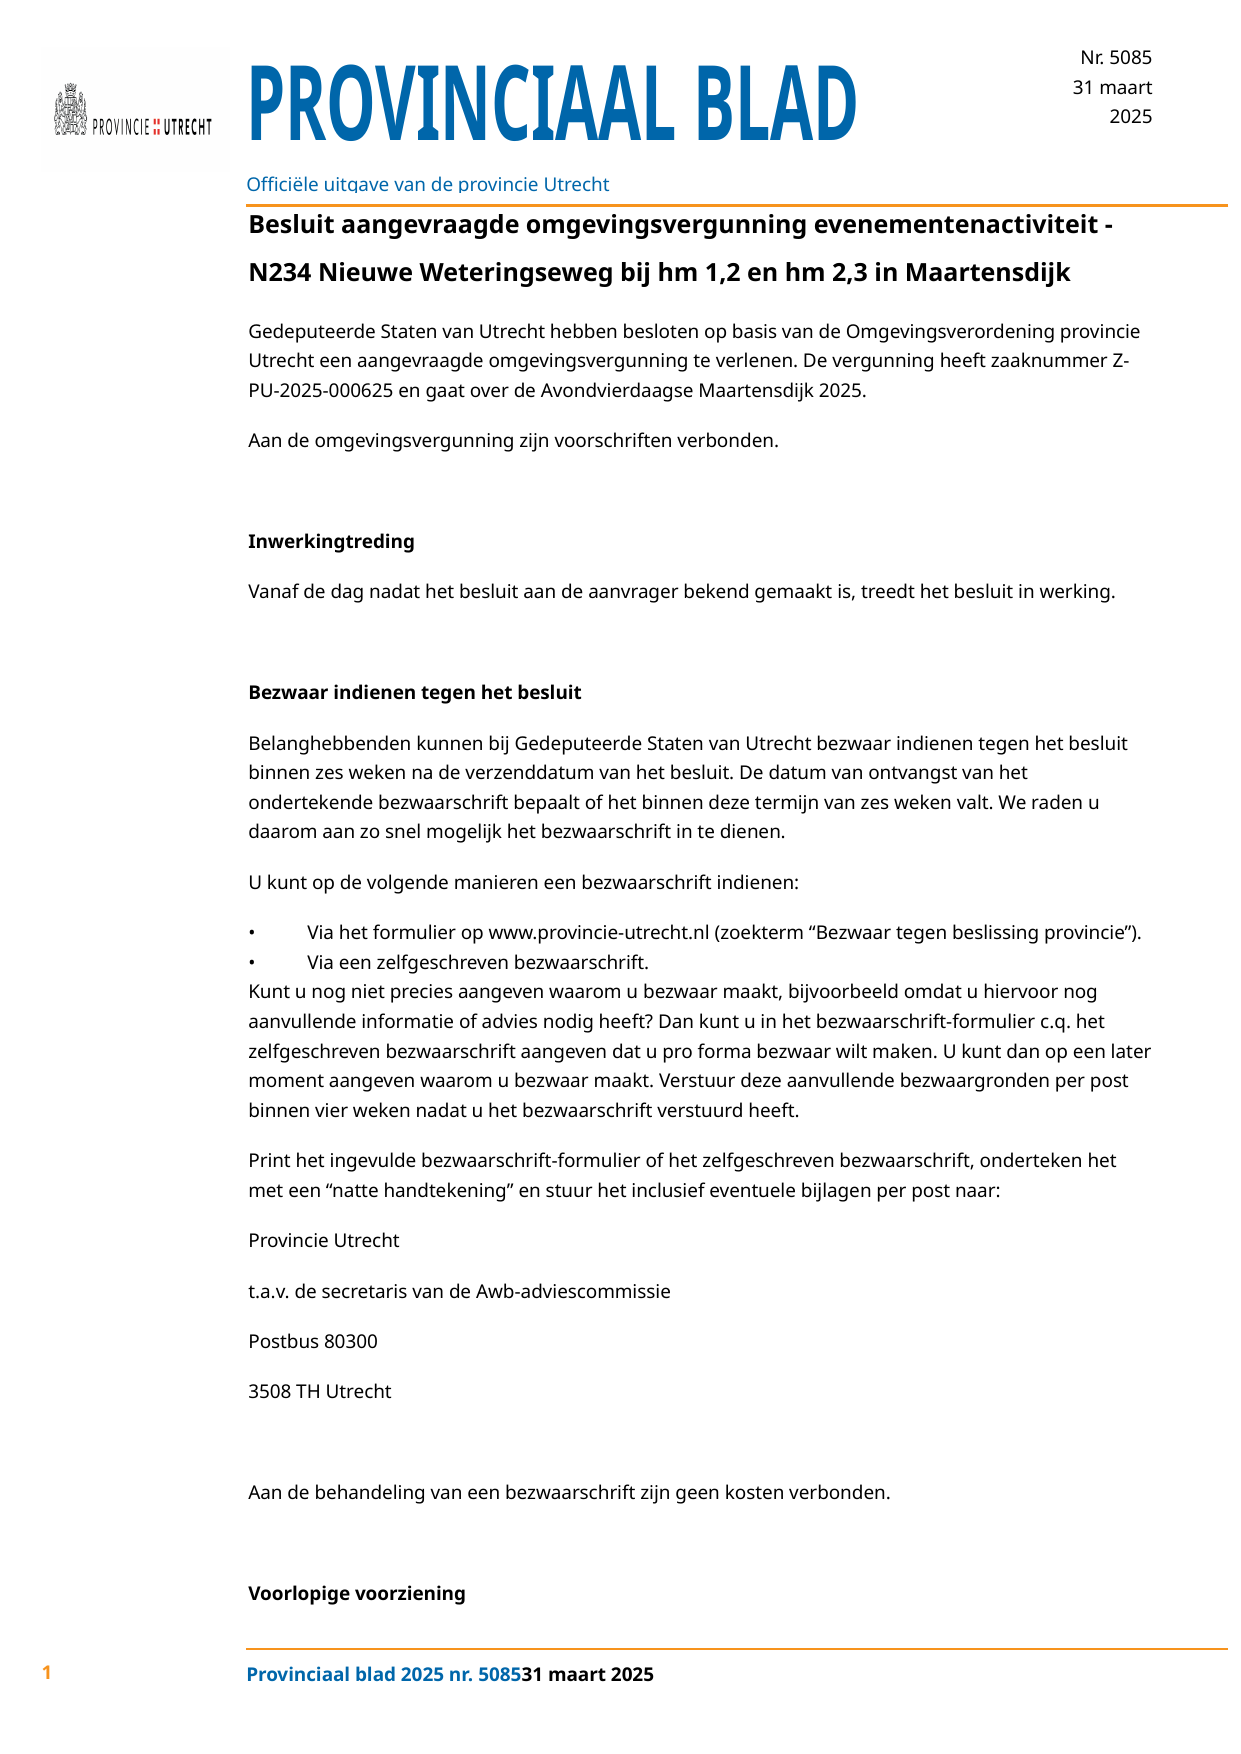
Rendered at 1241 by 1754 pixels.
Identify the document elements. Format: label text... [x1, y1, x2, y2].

text Inwerkingtreding [248, 528, 1152, 554]
text U kunt op de volgende manieren een bezwaarschrift indienen: [248, 869, 1152, 895]
text Provincie Utrecht [248, 1227, 1152, 1253]
text Vanaf de dag nadat het besluit aan de aanvrager bekend gemaakt is, treedt het besluit in werking. [248, 579, 1152, 604]
text Belanghebbenden kunnen bij Gedeputeerde Staten van Utrecht bezwaar indienen tegen het besluit binnen zes weken na de verzenddatum van het besluit. De datum van ontvangst van het ondertekende bezwaarschrift bepaalt of het binnen deze termijn van zes weken valt. We raden u daarom aan zo snel mogelijk het bezwaarschrift in te dienen. [248, 730, 1152, 844]
text Aan de omgevingsvergunning zijn voorschriften verbonden. [248, 427, 1152, 453]
text t.a.v. de secretaris van de Awb-adviescommissie [248, 1278, 1152, 1304]
text Besluit aangevraagde omgevingsvergunning evenementenactiviteit - N234 Nieuwe Weteringseweg bij hm 1,2 en hm 2,3 in Maartensdijk [248, 207, 1152, 288]
list Via een zelfgeschreven bezwaarschrift. [248, 949, 1152, 975]
text Gedeputeerde Staten van Utrecht hebben besloten op basis van de Omgevingsverordening provincie Utrecht een aangevraagde omgevingsvergunning te verlenen. De vergunning heeft zaaknummer Z-PU-2025-000625 en gaat over de Avondvierdaagse Maartensdijk 2025. [248, 318, 1152, 403]
text Aan de behandeling van een bezwaarschrift zijn geen kosten verbonden. [248, 1479, 1152, 1505]
text Postbus 80300 [248, 1328, 1152, 1354]
text Kunt u nog niet precies aangeven waarom u bezwaar maakt, bijvoorbeeld omdat u hiervoor nog aanvullende informatie of advies nodig heeft? Dan kunt u in het bezwaarschrift-formulier c.q. het zelfgeschreven bezwaarschrift aangeven dat u pro forma bezwaar wilt maken. U kunt dan op een later moment aangeven waarom u bezwaar maakt. Verstuur deze aanvullende bezwaargronden per post binnen vier weken nadat u het bezwaarschrift verstuurd heeft. [248, 979, 1152, 1123]
text Bezwaar indienen tegen het besluit [248, 679, 1152, 705]
text Print het ingevulde bezwaarschrift-formulier of het zelfgeschreven bezwaarschrift, onderteken het met een “natte handtekening” en stuur het inclusief eventuele bijlagen per post naar: [248, 1147, 1152, 1203]
text 3508 TH Utrecht [248, 1379, 1152, 1404]
text Voorlopige voorziening [248, 1580, 1152, 1606]
picture [41, 47, 231, 172]
list Via het formulier op www.provincie-utrecht.nl (zoekterm “Bezwaar tegen beslissing provincie”). [248, 919, 1152, 945]
